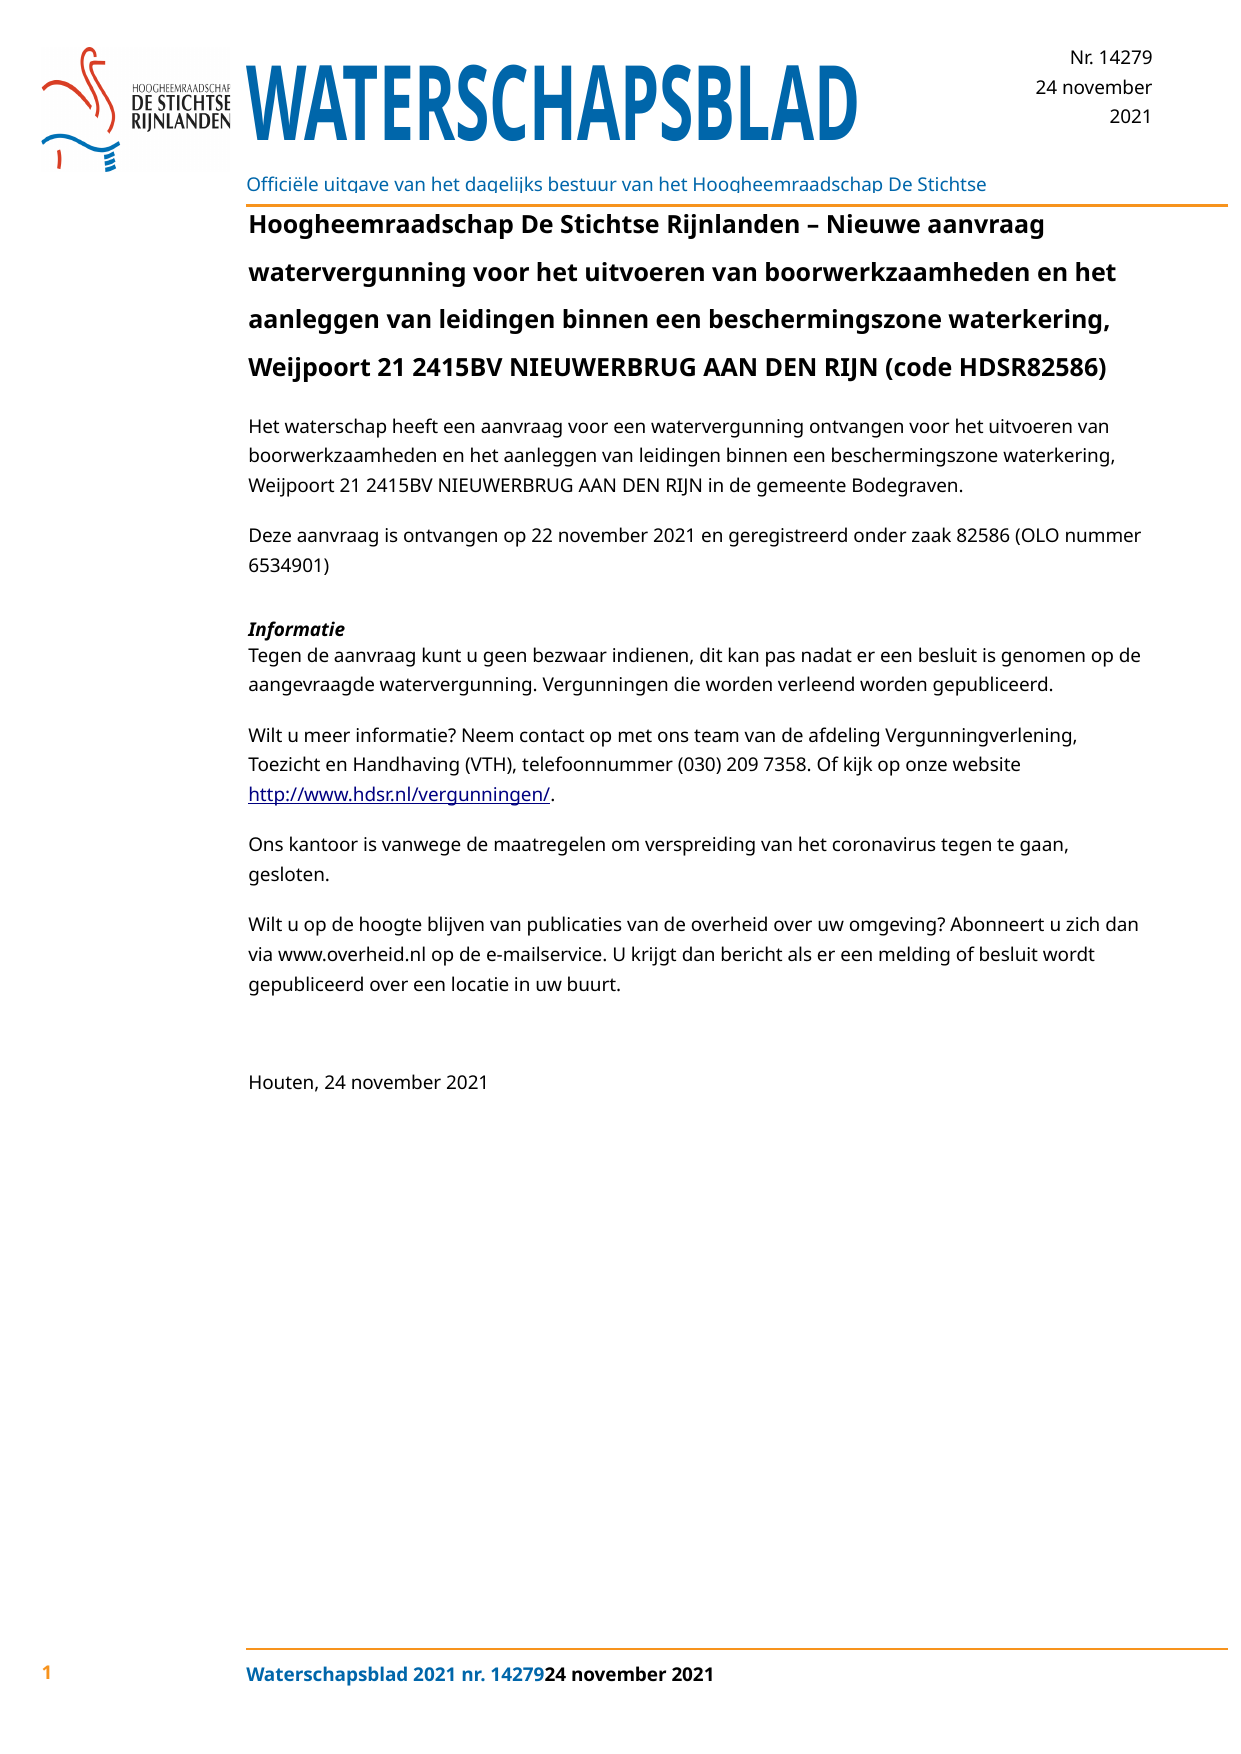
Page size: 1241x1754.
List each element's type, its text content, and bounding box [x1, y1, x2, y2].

text Deze aanvraag is ontvangen op 22 november 2021 en geregistreerd onder zaak 82586 (OLO nummer 6534901) [248, 523, 1152, 578]
text Houten, 24 november 2021 [248, 1069, 1152, 1095]
text Ons kantoor is vanwege de maatregelen om verspreiding van het coronavirus tegen te gaan, gesloten. [248, 832, 1152, 887]
text Wilt u op de hoogte blijven van publicaties van de overheid over uw omgeving? Abonneert u zich dan via www.overheid.nl op de e-mailservice. U krijgt dan bericht als er een melding of besluit wordt gepubliceerd over een locatie in uw buurt. [248, 912, 1152, 996]
text Wilt u meer informatie? Neem contact op met ons team van de afdeling Vergunningverlening, Toezicht en Handhaving (VTH), telefoonnummer (030) 209 7358. Of kijk op onze website http://www.hdsr.nl/vergunningen/. [248, 722, 1152, 807]
text Tegen de aanvraag kunt u geen bezwaar indienen, dit kan pas nadat er een besluit is genomen op de aangevraagde watervergunning. Vergunningen die worden verleend worden gepubliceerd. [248, 642, 1152, 697]
text Hoogheemraadschap De Stichtse Rijnlanden – Nieuwe aanvraag watervergunning voor het uitvoeren van boorwerkzaamheden en het aanleggen van leidingen binnen een beschermingszone waterkering, Weijpoort 21 2415BV NIEUWERBRUG AAN DEN RIJN (code HDSR82586) [248, 207, 1152, 384]
text Informatie [248, 616, 1152, 642]
text Het waterschap heeft een aanvraag voor een watervergunning ontvangen voor het uitvoeren van boorwerkzaamheden en het aanleggen van leidingen binnen een beschermingszone waterkering, Weijpoort 21 2415BV NIEUWERBRUG AAN DEN RIJN in de gemeente Bodegraven. [248, 413, 1152, 498]
picture [41, 47, 231, 172]
